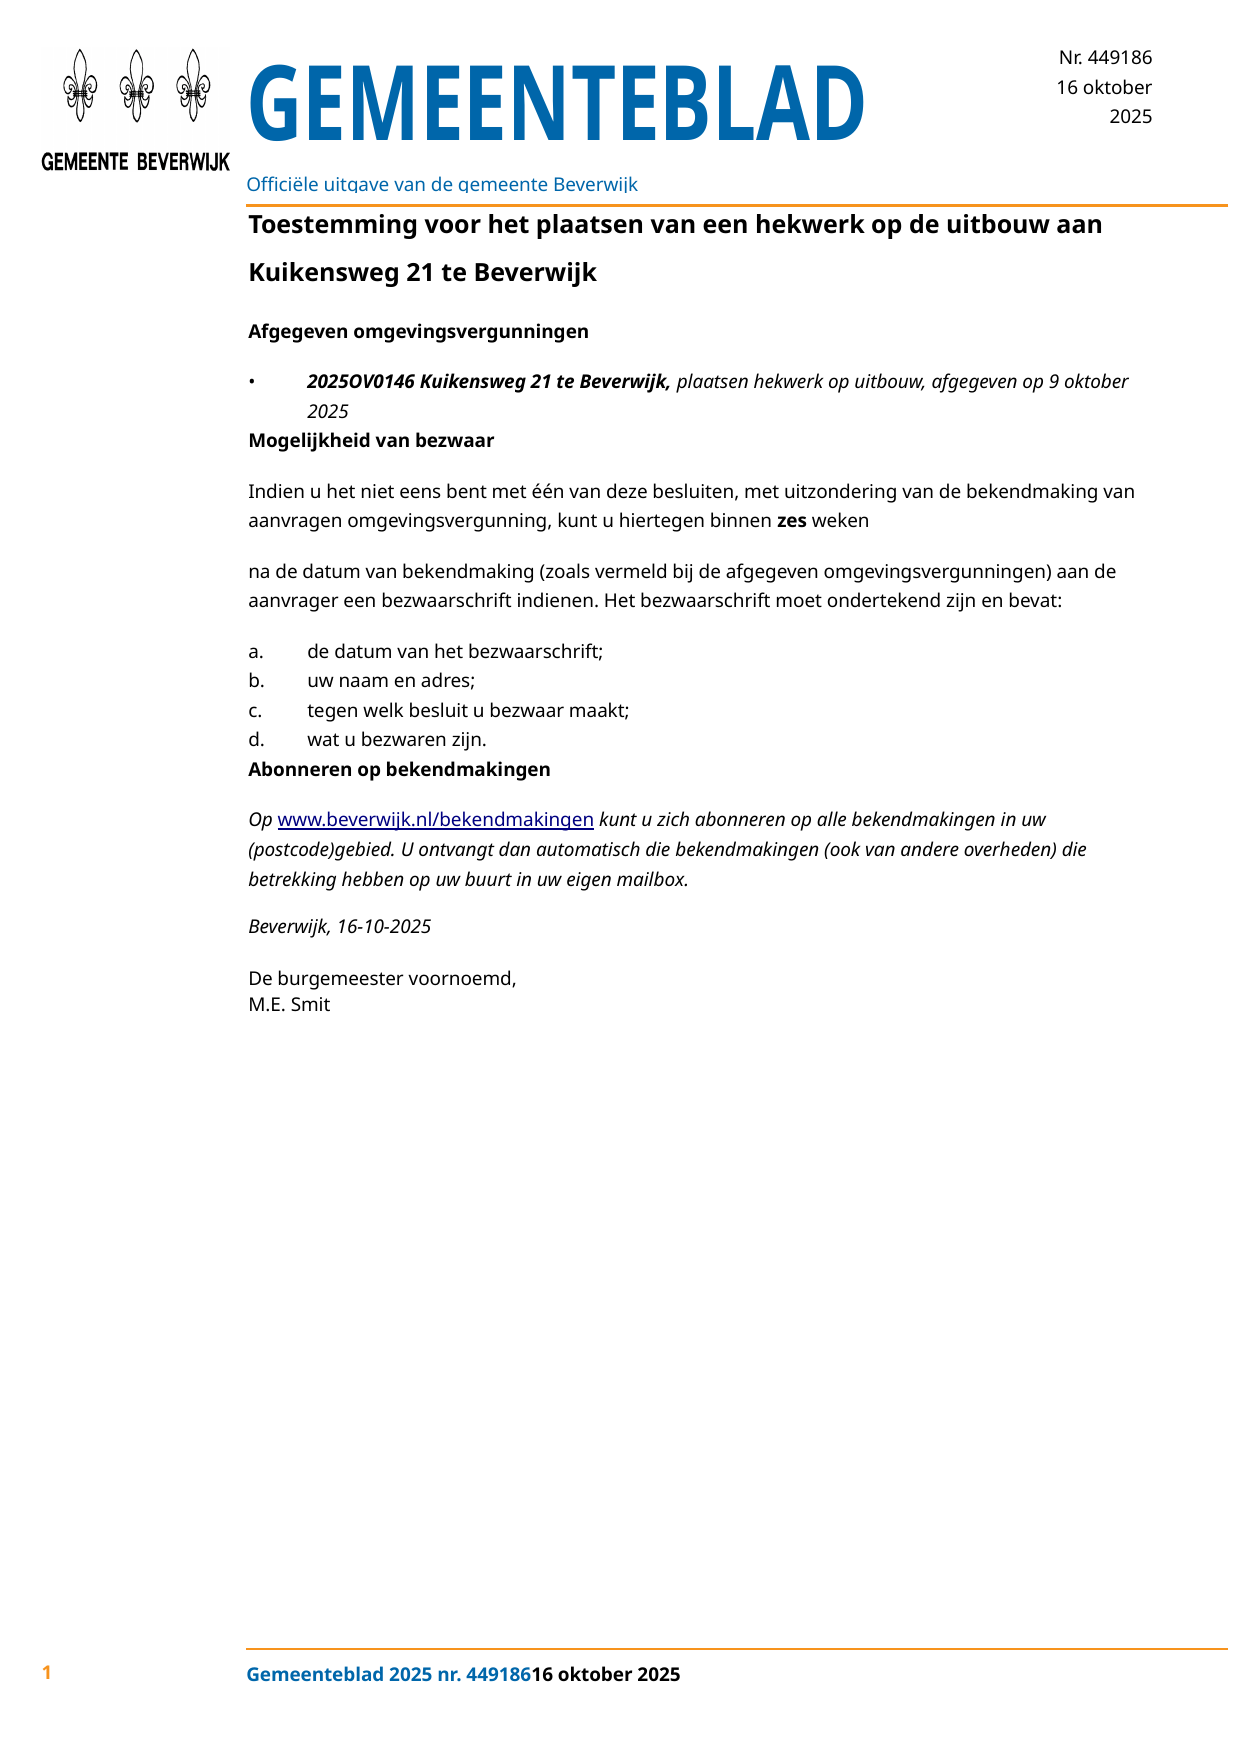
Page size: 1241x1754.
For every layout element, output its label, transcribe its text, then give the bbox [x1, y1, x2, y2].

text Abonneren op bekendmakingen [248, 756, 1152, 782]
text M.E. Smit [248, 991, 1152, 1017]
list uw naam en adres; [248, 667, 1152, 693]
text Mogelijkheid van bezwaar [248, 427, 1152, 453]
text De burgemeester voornoemd, [248, 965, 1152, 991]
list wat u bezwaren zijn. [248, 727, 1152, 752]
text Indien u het niet eens bent met één van deze besluiten, met uitzondering van de bekendmaking van aanvragen omgevingsvergunning, kunt u hiertegen binnen zes weken [248, 478, 1152, 533]
text na de datum van bekendmaking (zoals vermeld bij de afgegeven omgevingsvergunningen) aan de aanvrager een bezwaarschrift indienen. Het bezwaarschrift moet ondertekend zijn en bevat: [248, 558, 1152, 613]
text Beverwijk, 16-10-2025 [248, 914, 1152, 939]
list de datum van het bezwaarschrift; [248, 638, 1152, 664]
list 2025OV0146 Kuikensweg 21 te Beverwijk, plaatsen hekwerk op uitbouw, afgegeven op 9 oktober 2025 [248, 368, 1152, 424]
picture [41, 47, 231, 172]
text Toestemming voor het plaatsen van een hekwerk op de uitbouw aan Kuikensweg 21 te Beverwijk [248, 207, 1152, 288]
text Op www.beverwijk.nl/bekendmakingen kunt u zich abonneren op alle bekendmakingen in uw (postcode)gebied. U ontvangt dan automatisch die bekendmakingen (ook van andere overheden) die betrekking hebben op uw buurt in uw eigen mailbox. [248, 807, 1152, 892]
text Afgegeven omgevingsvergunningen [248, 318, 1152, 344]
list tegen welk besluit u bezwaar maakt; [248, 697, 1152, 723]
